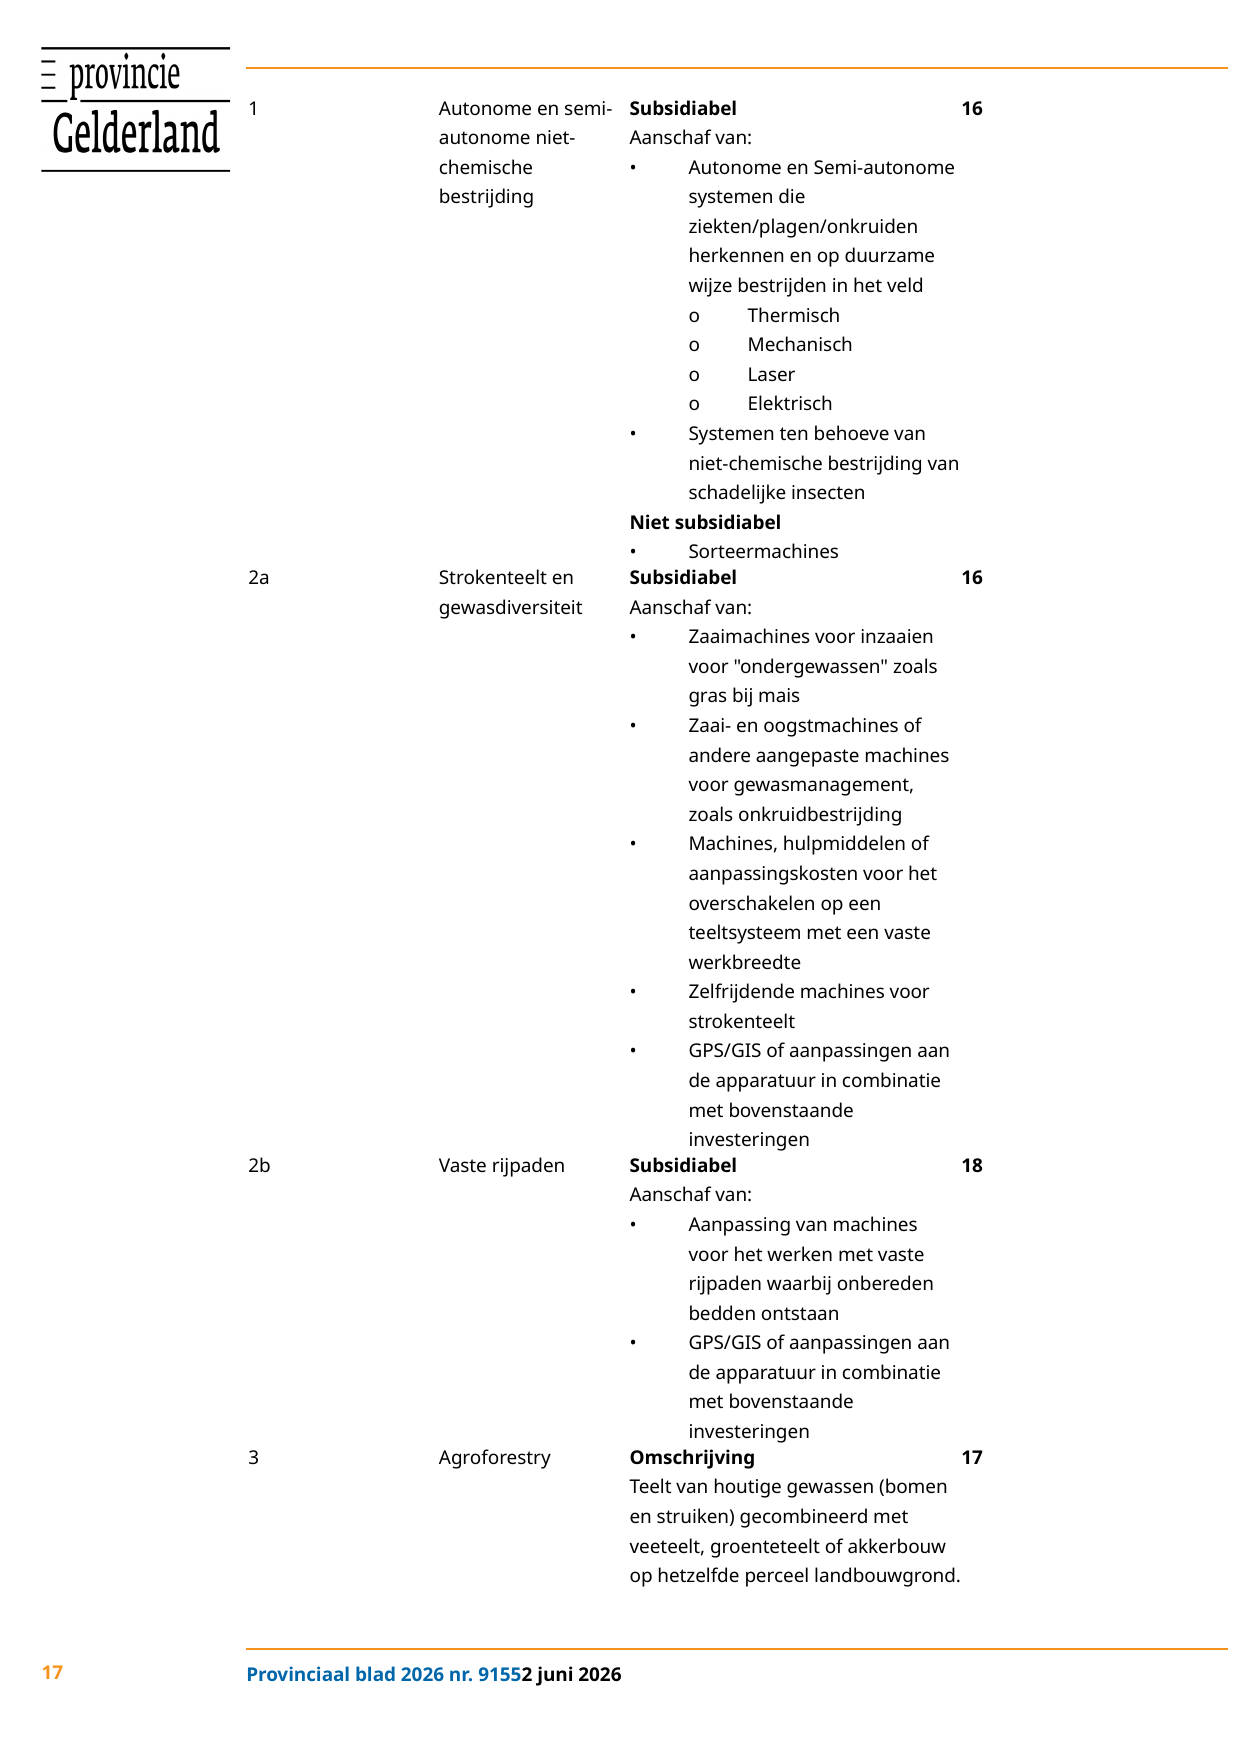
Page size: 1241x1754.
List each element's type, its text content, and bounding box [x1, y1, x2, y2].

table_cell Autonome en semi-autonome niet-chemische bestrijding [439, 95, 629, 564]
table_cell Subsidiabel Aanschaf van: Zaaimachines voor inzaaien voor "ondergewassen" zoals gras bij mais Zaai- en oogstmachines of andere aangepaste machines voor gewasmanagement, zoals onkruidbestrijding Machines, hulpmiddelen of aanpassingskosten voor het overschakelen op een teeltsysteem met een vaste werkbreedte Zelfrijdende machines voor strokenteelt GPS/GIS of aanpassingen aan de apparatuur in combinatie met bovenstaande investeringen [629, 564, 961, 1152]
table_cell 16 [961, 95, 1152, 564]
table_cell 2b [248, 1152, 439, 1444]
picture [41, 47, 231, 172]
table_cell 18 [961, 1152, 1152, 1444]
table_cell 16 [961, 564, 1152, 1152]
table_cell Subsidiabel Aanschaf van: Autonome en Semi-autonome systemen die ziekten/plagen/onkruiden herkennen en op duurzame wijze bestrijden in het veld Thermisch Mechanisch Laser Elektrisch Systemen ten behoeve van niet-chemische bestrijding van schadelijke insecten Niet subsidiabel Sorteermachines [629, 95, 961, 564]
table_cell Agroforestry [439, 1444, 629, 1588]
table_cell 3 [248, 1444, 439, 1588]
table_cell Vaste rijpaden [439, 1152, 629, 1444]
table_cell Strokenteelt en gewasdiversiteit [439, 564, 629, 1152]
table_cell Subsidiabel Aanschaf van: Aanpassing van machines voor het werken met vaste rijpaden waarbij onbereden bedden ontstaan GPS/GIS of aanpassingen aan de apparatuur in combinatie met bovenstaande investeringen [629, 1152, 961, 1444]
table_cell Omschrijving Teelt van houtige gewassen (bomen en struiken) gecombineerd met veeteelt, groenteteelt of akkerbouw op hetzelfde perceel landbouwgrond. [629, 1444, 961, 1588]
table_cell 17 [961, 1444, 1152, 1588]
table_cell 2a [248, 564, 439, 1152]
table_cell 1 [248, 95, 439, 564]
